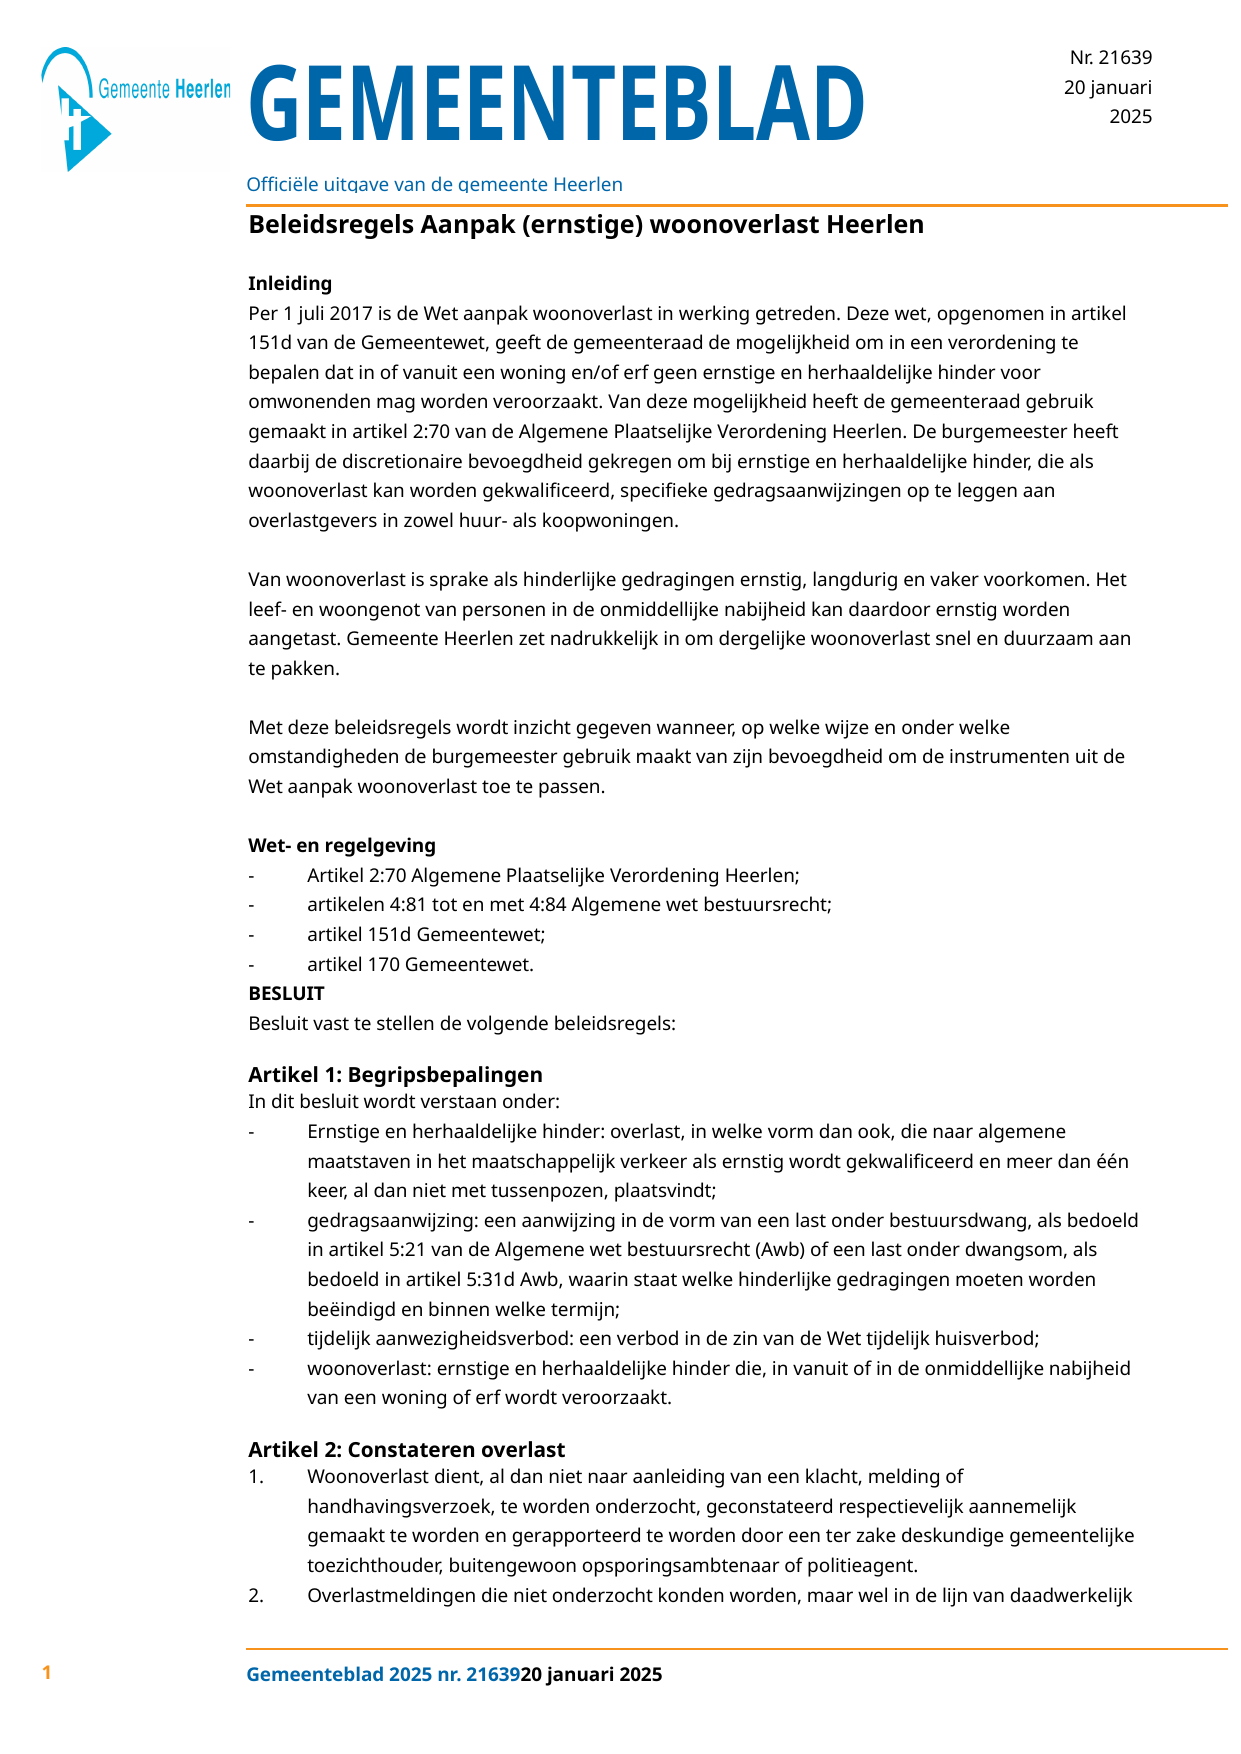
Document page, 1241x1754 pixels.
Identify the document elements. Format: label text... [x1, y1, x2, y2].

list Woonoverlast dient, al dan niet naar aanleiding van een klacht, melding of handhavingsverzoek, te worden onderzocht, geconstateerd respectievelijk aannemelijk gemaakt te worden en gerapporteerd te worden door een ter zake deskundige gemeentelijke toezichthouder, buitengewoon opsporingsambtenaar of politieagent. [248, 1463, 1152, 1578]
text Inleiding [248, 270, 1152, 296]
list woonoverlast: ernstige en herhaaldelijke hinder die, in vanuit of in de onmiddellijke nabijheid van een woning of erf wordt veroorzaakt. [248, 1355, 1152, 1410]
text Besluit vast te stellen de volgende beleidsregels: [248, 1010, 1152, 1036]
list artikel 151d Gemeentewet; [248, 921, 1152, 947]
list gedragsaanwijzing: een aanwijzing in de vorm van een last onder bestuursdwang, als bedoeld in artikel 5:21 van de Algemene wet bestuursrecht (Awb) of een last onder dwangsom, als bedoeld in artikel 5:31d Awb, waarin staat welke hinderlijke gedragingen moeten worden beëindigd en binnen welke termijn; [248, 1207, 1152, 1322]
list tijdelijk aanwezigheidsverbod: een verbod in de zin van de Wet tijdelijk huisverbod; [248, 1325, 1152, 1351]
text BESLUIT [248, 980, 1152, 1006]
picture [41, 47, 231, 172]
text Per 1 juli 2017 is de Wet aanpak woonoverlast in werking getreden. Deze wet, opgenomen in artikel 151d van de Gemeentewet, geeft de gemeenteraad de mogelijkheid om in een verordening te bepalen dat in of vanuit een woning en/of erf geen ernstige en herhaaldelijke hinder voor omwonenden mag worden veroorzaakt. Van deze mogelijkheid heeft de gemeenteraad gebruik gemaakt in artikel 2:70 van de Algemene Plaatselijke Verordening Heerlen. De burgemeester heeft daarbij de discretionaire bevoegdheid gekregen om bij ernstige en herhaaldelijke hinder, die als woonoverlast kan worden gekwalificeerd, specifieke gedragsaanwijzingen op te leggen aan overlastgevers in zowel huur- als koopwoningen. [248, 300, 1152, 533]
text Van woonoverlast is sprake als hinderlijke gedragingen ernstig, langdurig en vaker voorkomen. Het leef- en woongenot van personen in de onmiddellijke nabijheid kan daardoor ernstig worden aangetast. Gemeente Heerlen zet nadrukkelijk in om dergelijke woonoverlast snel en duurzaam aan te pakken. [248, 566, 1152, 681]
list Overlastmeldingen die niet onderzocht konden worden, maar wel in de lijn van daadwerkelijk [248, 1582, 1152, 1607]
text In dit besluit wordt verstaan onder: [248, 1089, 1152, 1114]
list Ernstige en herhaaldelijke hinder: overlast, in welke vorm dan ook, die naar algemene maatstaven in het maatschappelijk verkeer als ernstig wordt gekwalificeerd en meer dan één keer, al dan niet met tussenpozen, plaatsvindt; [248, 1118, 1152, 1203]
picture [41, 47, 59, 70]
list artikelen 4:81 tot en met 4:84 Algemene wet bestuursrecht; [248, 892, 1152, 917]
list artikel 170 Gemeentewet. [248, 951, 1152, 976]
text Met deze beleidsregels wordt inzicht gegeven wanneer, op welke wijze en onder welke omstandigheden de burgemeester gebruik maakt van zijn bevoegdheid om de instrumenten uit de Wet aanpak woonoverlast toe te passen. [248, 714, 1152, 799]
list Artikel 2:70 Algemene Plaatselijke Verordening Heerlen; [248, 862, 1152, 888]
text Wet- en regelgeving [248, 832, 1152, 858]
text Beleidsregels Aanpak (ernstige) woonoverlast Heerlen [248, 207, 1152, 241]
text Artikel 2: Constateren overlast [248, 1435, 1152, 1463]
text Artikel 1: Begripsbepalingen [248, 1060, 1152, 1089]
